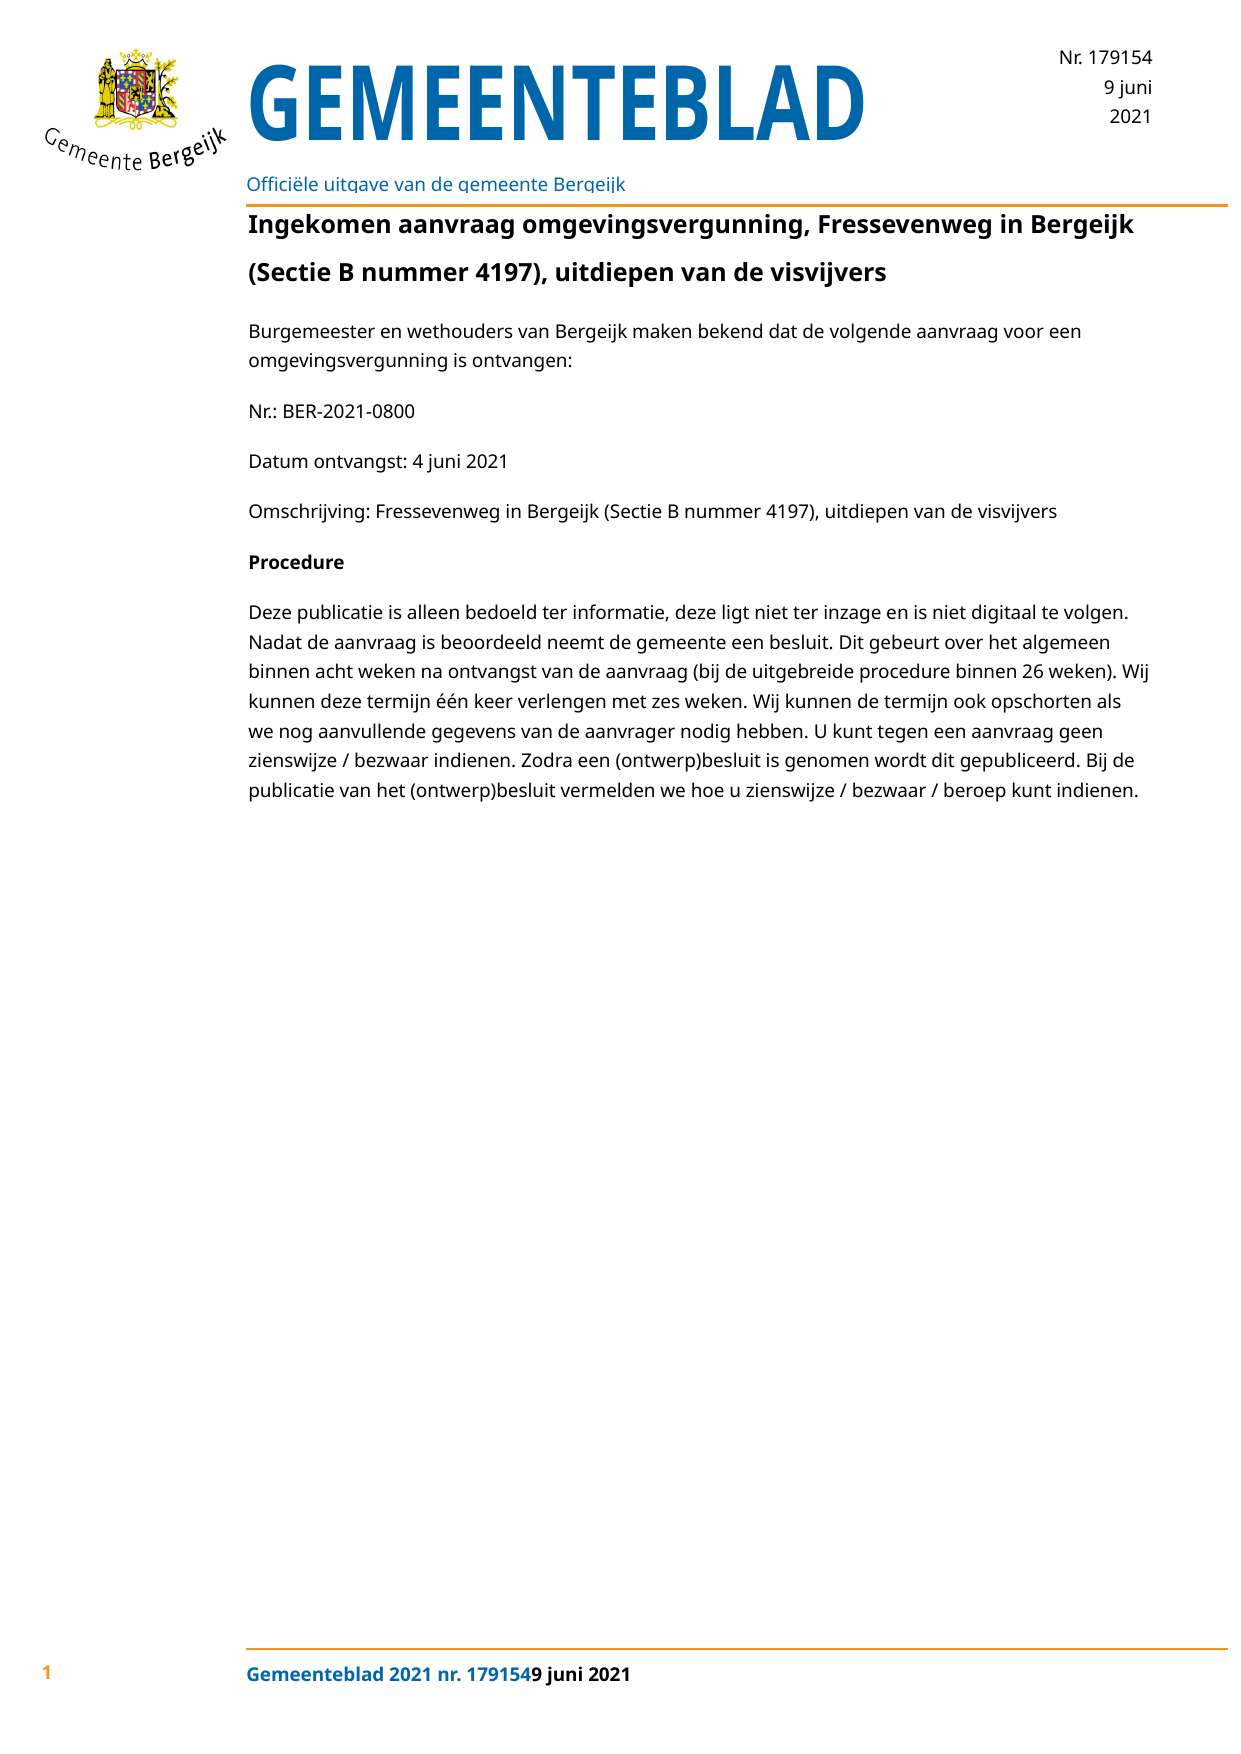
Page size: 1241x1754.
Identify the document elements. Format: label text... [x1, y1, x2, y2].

text Procedure [248, 549, 1152, 575]
text Ingekomen aanvraag omgevingsvergunning, Fressevenweg in Bergeijk (Sectie B nummer 4197), uitdiepen van de visvijvers [248, 207, 1152, 288]
picture [41, 47, 231, 172]
text Omschrijving: Fressevenweg in Bergeijk (Sectie B nummer 4197), uitdiepen van de visvijvers [248, 499, 1152, 524]
text Burgemeester en wethouders van Bergeijk maken bekend dat de volgende aanvraag voor een omgevingsvergunning is ontvangen: [248, 318, 1152, 373]
text Deze publicatie is alleen bedoeld ter informatie, deze ligt niet ter inzage en is niet digitaal te volgen. Nadat de aanvraag is beoordeeld neemt de gemeente een besluit. Dit gebeurt over het algemeen binnen acht weken na ontvangst van de aanvraag (bij de uitgebreide procedure binnen 26 weken). Wij kunnen deze termijn één keer verlengen met zes weken. Wij kunnen de termijn ook opschorten als we nog aanvullende gegevens van de aanvrager nodig hebben. U kunt tegen een aanvraag geen zienswijze / bezwaar indienen. Zodra een (ontwerp)besluit is genomen wordt dit gepubliceerd. Bij de publicatie van het (ontwerp)besluit vermelden we hoe u zienswijze / bezwaar / beroep kunt indienen. [248, 599, 1152, 803]
text Datum ontvangst: 4 juni 2021 [248, 448, 1152, 474]
text Nr.: BER-2021-0800 [248, 398, 1152, 424]
